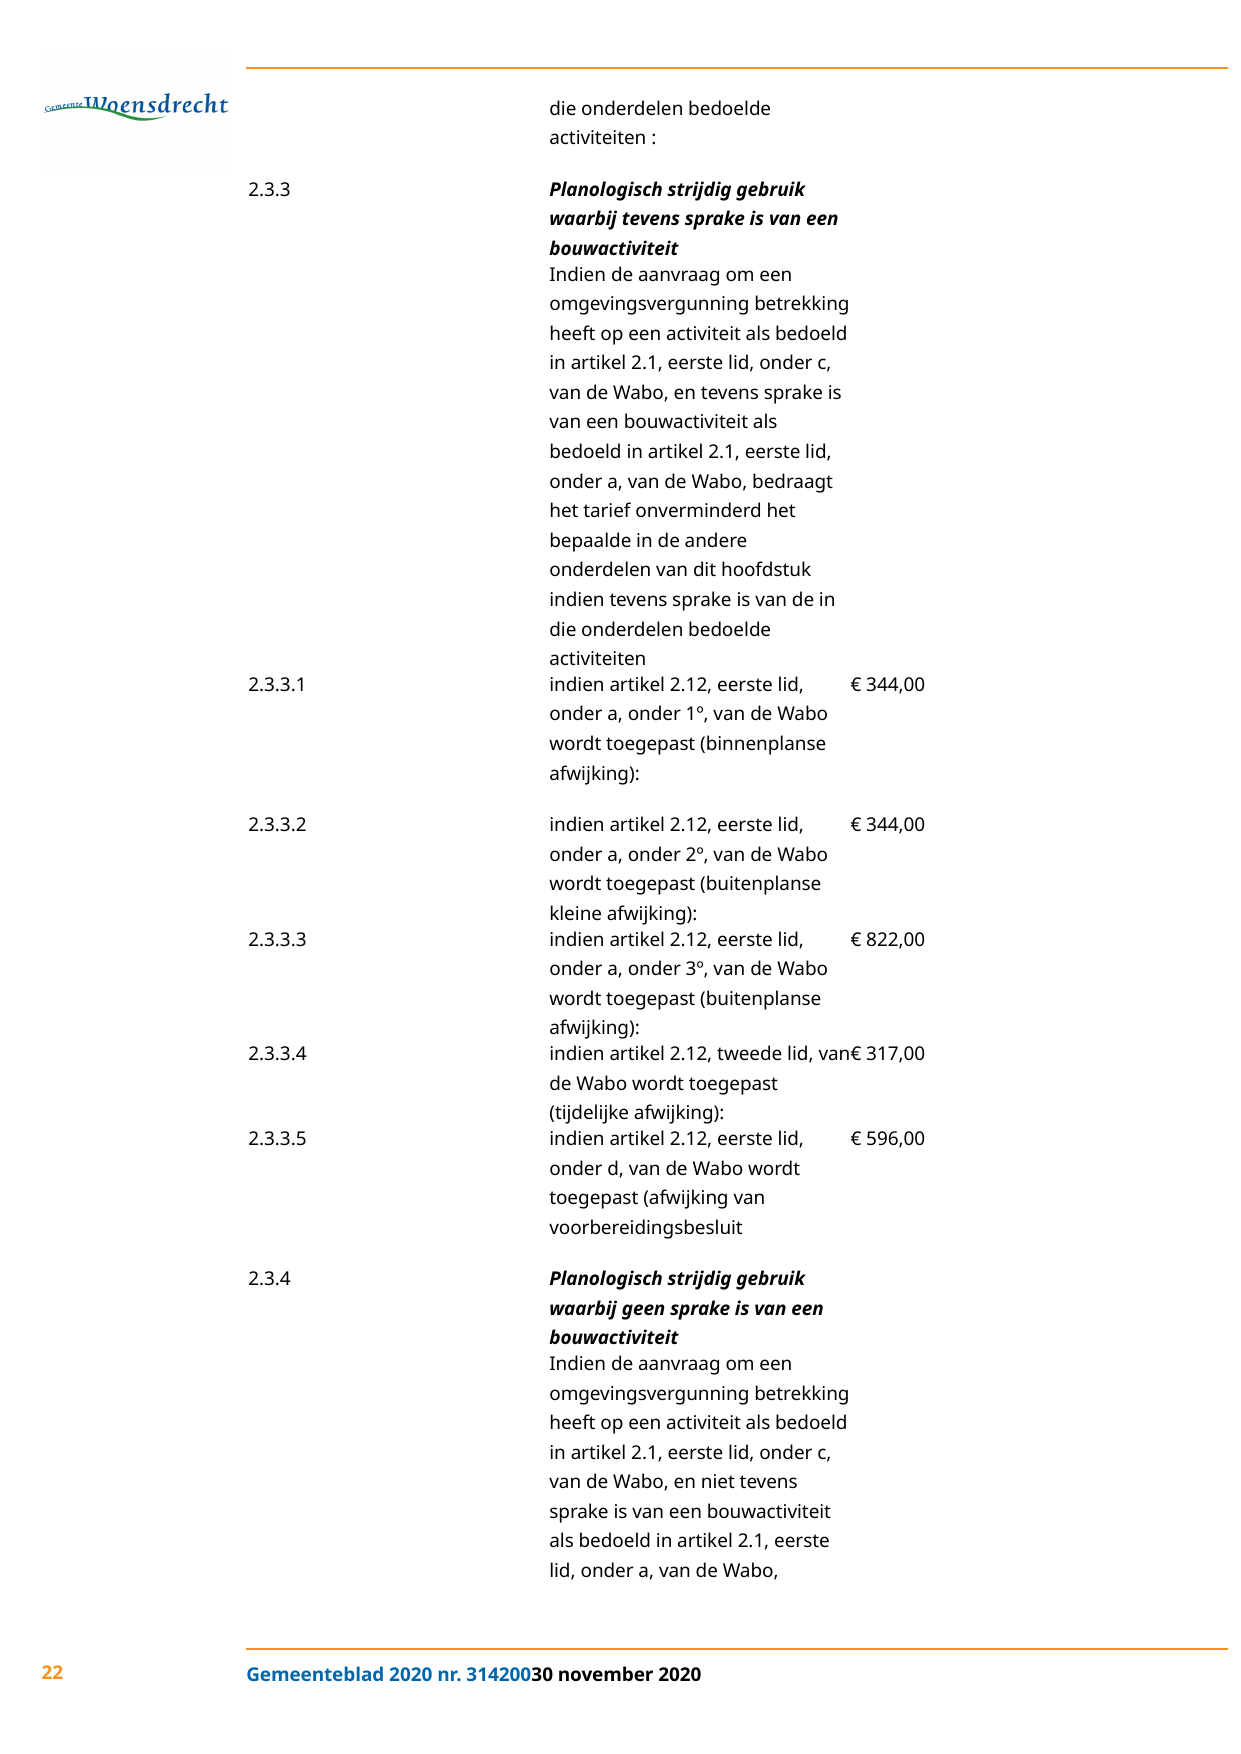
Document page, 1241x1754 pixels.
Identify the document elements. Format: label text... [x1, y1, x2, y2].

table_cell [850, 95, 1152, 150]
table_cell [248, 1350, 549, 1583]
table_cell € 344,00 [850, 671, 1152, 786]
table_cell 2.3.3.1 [248, 671, 549, 811]
picture [41, 47, 231, 172]
table_cell die onderdelen bedoelde activiteiten : [549, 95, 850, 150]
table_cell Planologisch strijdig gebruik waarbij tevens sprake is van een bouwactiviteit [549, 176, 850, 261]
table_cell [248, 1240, 549, 1265]
table_cell Planologisch strijdig gebruik waarbij geen sprake is van een bouwactiviteit [549, 1265, 850, 1350]
table_cell [850, 786, 1152, 811]
table_cell [850, 150, 1152, 176]
table_cell [248, 261, 549, 671]
table_cell 2.3.4 [248, 1265, 549, 1350]
table_cell [549, 150, 850, 176]
table_cell € 822,00 [850, 926, 1152, 1040]
table_cell [850, 261, 1152, 671]
table_cell € 344,00 [850, 811, 1152, 926]
table_cell € 596,00 [850, 1125, 1152, 1239]
table_cell [549, 786, 850, 811]
table_cell indien artikel 2.12, eerste lid, onder a, onder 1º, van de Wabo wordt toegepast (binnenplanse afwijking): [549, 671, 850, 786]
table_cell 2.3.3.5 [248, 1125, 549, 1239]
table_cell 2.3.3.2 [248, 811, 549, 926]
table_cell indien artikel 2.12, eerste lid, onder a, onder 2º, van de Wabo wordt toegepast (buitenplanse kleine afwijking): [549, 811, 850, 926]
table_cell € 317,00 [850, 1040, 1152, 1125]
table_cell [549, 1240, 850, 1265]
table_cell Indien de aanvraag om een omgevingsvergunning betrekking heeft op een activiteit als bedoeld in artikel 2.1, eerste lid, onder c, van de Wabo, en niet tevens sprake is van een bouwactiviteit als bedoeld in artikel 2.1, eerste lid, onder a, van de Wabo, [549, 1350, 850, 1583]
table_cell [850, 1350, 1152, 1583]
table_cell 2.3.3 [248, 176, 549, 261]
table_cell 2.3.3.3 [248, 926, 549, 1040]
table_cell [850, 176, 1152, 261]
table_cell [248, 95, 549, 150]
table_cell indien artikel 2.12, eerste lid, onder a, onder 3º, van de Wabo wordt toegepast (buitenplanse afwijking): [549, 926, 850, 1040]
table_cell indien artikel 2.12, tweede lid, van de Wabo wordt toegepast (tijdelijke afwijking): [549, 1040, 850, 1125]
table_cell [850, 1240, 1152, 1265]
table_cell 2.3.3.4 [248, 1040, 549, 1125]
table_cell [850, 1265, 1152, 1350]
table_cell indien artikel 2.12, eerste lid, onder d, van de Wabo wordt toegepast (afwijking van voorbereidingsbesluit [549, 1125, 850, 1239]
table_cell Indien de aanvraag om een omgevingsvergunning betrekking heeft op een activiteit als bedoeld in artikel 2.1, eerste lid, onder c, van de Wabo, en tevens sprake is van een bouwactiviteit als bedoeld in artikel 2.1, eerste lid, onder a, van de Wabo, bedraagt het tarief onverminderd het bepaalde in de andere onderdelen van dit hoofdstuk indien tevens sprake is van de in die onderdelen bedoelde activiteiten [549, 261, 850, 671]
table_cell [248, 150, 549, 176]
